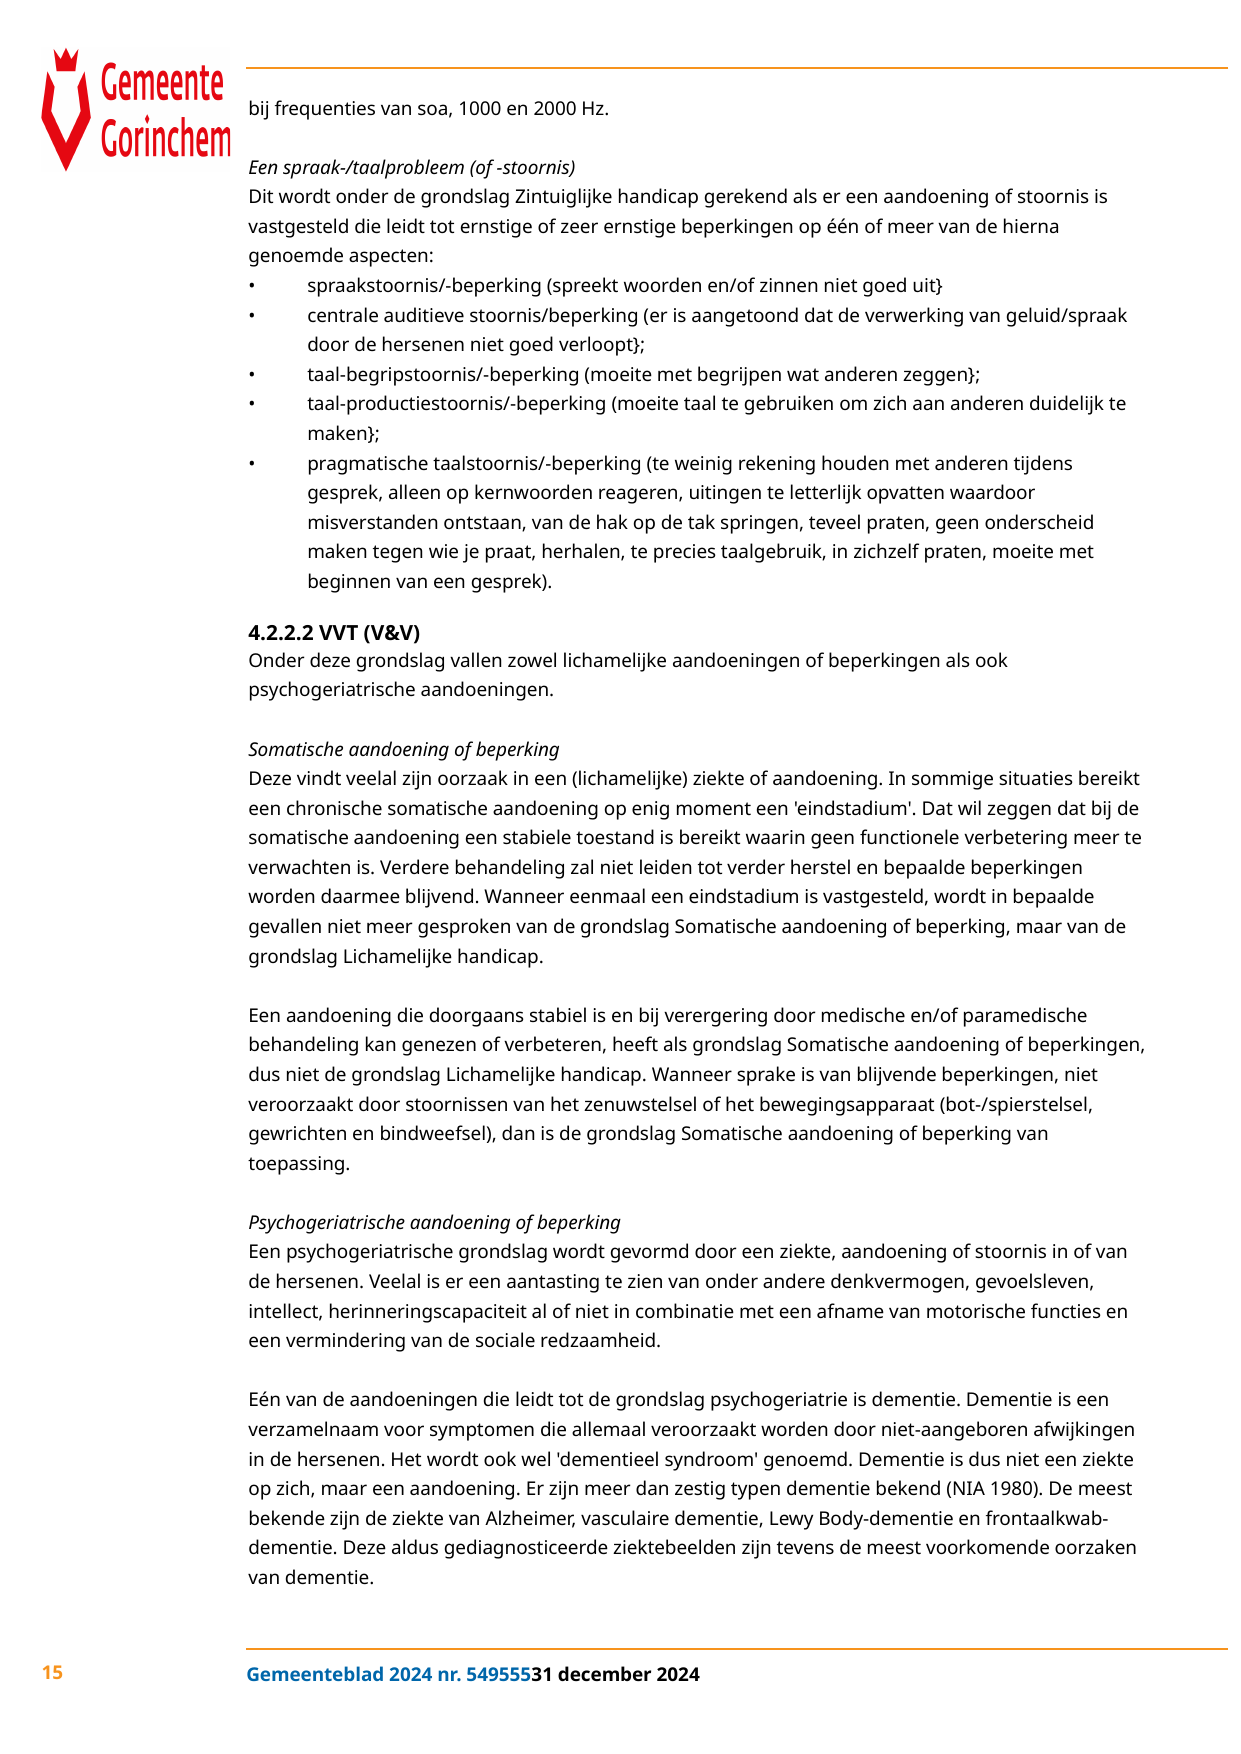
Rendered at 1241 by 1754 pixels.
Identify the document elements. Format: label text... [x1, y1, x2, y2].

text Een aandoening die doorgaans stabiel is en bij verergering door medische en/of paramedische behandeling kan genezen of verbeteren, heeft als grondslag Somatische aandoening of beperkingen, dus niet de grondslag Lichamelijke handicap. Wanneer sprake is van blijvende beperkingen, niet veroorzaakt door stoornissen van het zenuwstelsel of het bewegingsapparaat (bot-/spierstelsel, gewrichten en bindweefsel), dan is de grondslag Somatische aandoening of beperking van toepassing. [248, 1002, 1152, 1176]
list centrale auditieve stoornis/beperking (er is aangetoond dat de verwerking van geluid/spraak door de hersenen niet goed verloopt}; [248, 302, 1152, 357]
text Een spraak-/taalprobleem (of -stoornis) [248, 154, 1152, 180]
list pragmatische taalstoornis/-beperking (te weinig rekening houden met anderen tijdens gesprek, alleen op kernwoorden reageren, uitingen te letterlijk opvatten waardoor misverstanden ontstaan, van de hak op de tak springen, teveel praten, geen onderscheid maken tegen wie je praat, herhalen, te precies taalgebruik, in zichzelf praten, moeite met beginnen van een gesprek). [248, 450, 1152, 594]
picture [41, 47, 231, 172]
list taal-begripstoornis/-beperking (moeite met begrijpen wat anderen zeggen}; [248, 361, 1152, 387]
text Somatische aandoening of beperking [248, 736, 1152, 761]
text Deze vindt veelal zijn oorzaak in een (lichamelijke) ziekte of aandoening. In sommige situaties bereikt een chronische somatische aandoening op enig moment een 'eindstadium'. Dat wil zeggen dat bij de somatische aandoening een stabiele toestand is bereikt waarin geen functionele verbetering meer te verwachten is. Verdere behandeling zal niet leiden tot verder herstel en bepaalde beperkingen worden daarmee blijvend. Wanneer eenmaal een eindstadium is vastgesteld, wordt in bepaalde gevallen niet meer gesproken van de grondslag Somatische aandoening of beperking, maar van de grondslag Lichamelijke handicap. [248, 765, 1152, 968]
list taal-productiestoornis/-beperking (moeite taal te gebruiken om zich aan anderen duidelijk te maken}; [248, 391, 1152, 446]
text 4.2.2.2 VVT (V&V) [248, 618, 1152, 647]
text Psychogeriatrische aandoening of beperking [248, 1209, 1152, 1235]
text bij frequenties van soa, 1000 en 2000 Hz. [248, 95, 1152, 121]
text Eén van de aandoeningen die leidt tot de grondslag psychogeriatrie is dementie. Dementie is een verzamelnaam voor symptomen die allemaal veroorzaakt worden door niet-aangeboren afwijkingen in de hersenen. Het wordt ook wel 'dementieel syndroom' genoemd. Dementie is dus niet een ziekte op zich, maar een aandoening. Er zijn meer dan zestig typen dementie bekend (NIA 1980). De meest bekende zijn de ziekte van Alzheimer, vasculaire dementie, Lewy Body-dementie en frontaalkwab-dementie. Deze aldus gediagnosticeerde ziektebeelden zijn tevens de meest voorkomende oorzaken van dementie. [248, 1387, 1152, 1590]
text Onder deze grondslag vallen zowel lichamelijke aandoeningen of beperkingen als ook psychogeriatrische aandoeningen. [248, 647, 1152, 702]
text Dit wordt onder de grondslag Zintuiglijke handicap gerekend als er een aandoening of stoornis is vastgesteld die leidt tot ernstige of zeer ernstige beperkingen op één of meer van de hierna genoemde aspecten: [248, 183, 1152, 268]
list spraakstoornis/-beperking (spreekt woorden en/of zinnen niet goed uit} [248, 272, 1152, 298]
text Een psychogeriatrische grondslag wordt gevormd door een ziekte, aandoening of stoornis in of van de hersenen. Veelal is er een aantasting te zien van onder andere denkvermogen, gevoelsleven, intellect, herinneringscapaciteit al of niet in combinatie met een afname van motorische functies en een vermindering van de sociale redzaamheid. [248, 1239, 1152, 1353]
